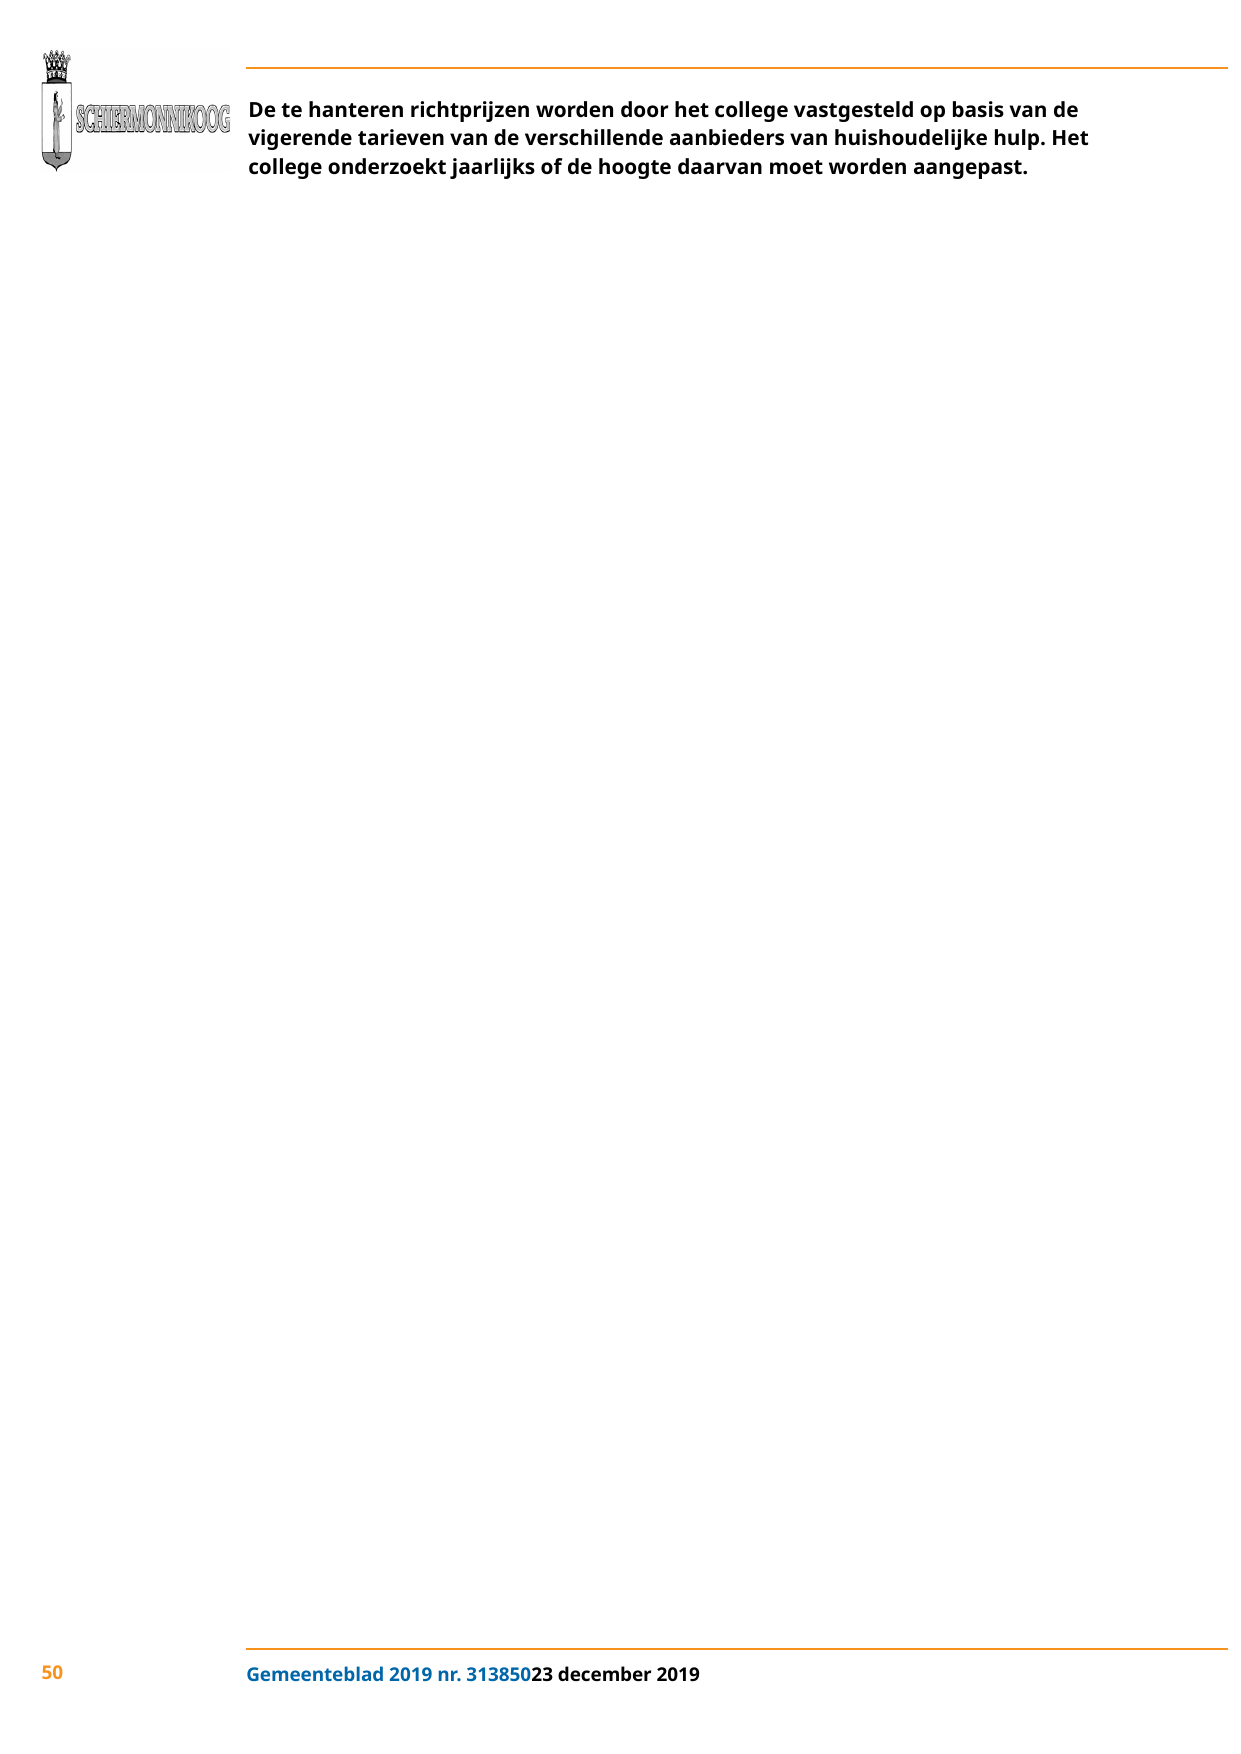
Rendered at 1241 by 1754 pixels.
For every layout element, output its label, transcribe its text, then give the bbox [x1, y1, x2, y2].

text De te hanteren richtprijzen worden door het college vastgesteld op basis van de vigerende tarieven van de verschillende aanbieders van huishoudelijke hulp. Het college onderzoekt jaarlijks of de hoogte daarvan moet worden aangepast. [248, 95, 1152, 180]
picture [41, 47, 231, 172]
